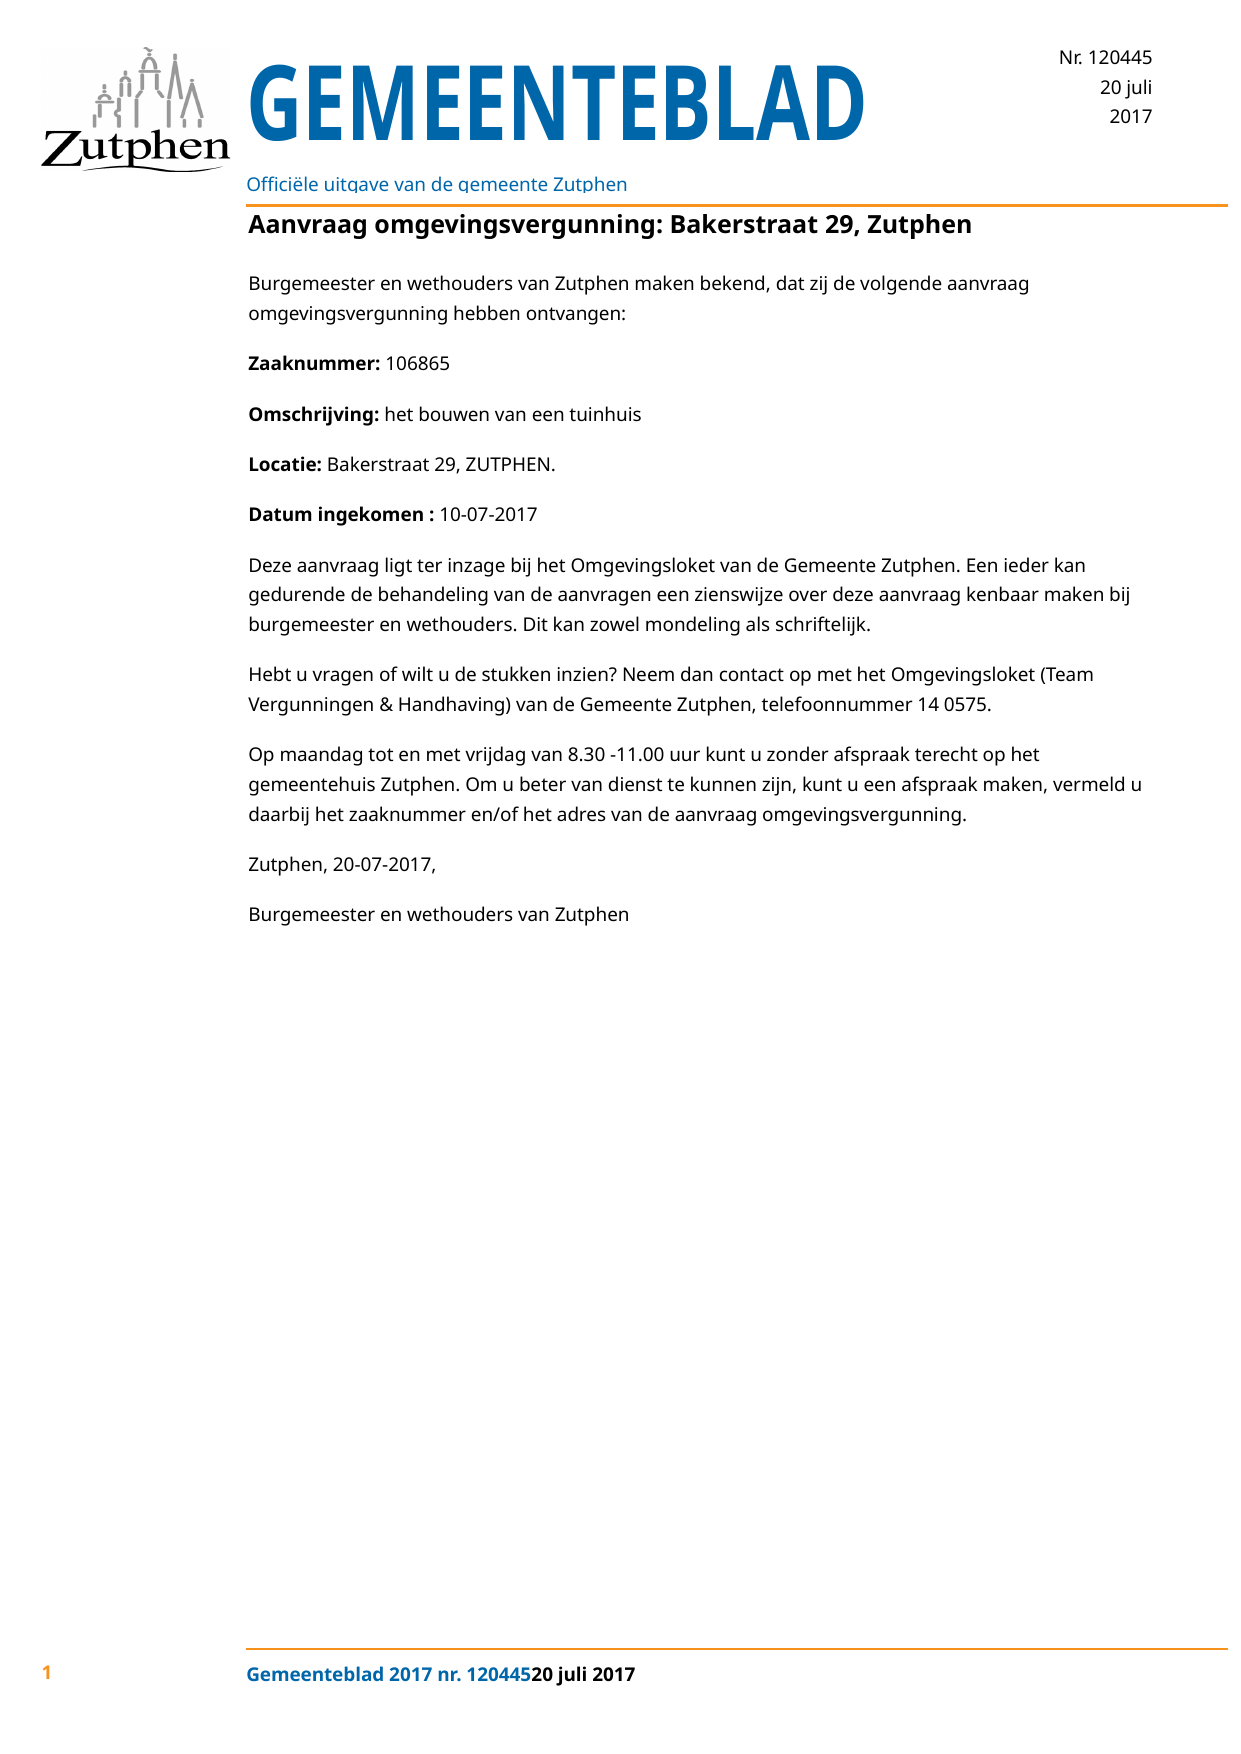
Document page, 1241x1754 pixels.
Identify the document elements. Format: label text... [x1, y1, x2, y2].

text Omschrijving: het bouwen van een tuinhuis [248, 401, 1152, 426]
text Zaaknummer: 106865 [248, 350, 1152, 376]
text Hebt u vragen of wilt u de stukken inzien? Neem dan contact op met het Omgevingsloket (Team Vergunningen & Handhaving) van de Gemeente Zutphen, telefoonnummer 14 0575. [248, 662, 1152, 717]
text Datum ingekomen : 10-07-2017 [248, 502, 1152, 527]
text Burgemeester en wethouders van Zutphen maken bekend, dat zij de volgende aanvraag omgevingsvergunning hebben ontvangen: [248, 270, 1152, 326]
picture [41, 47, 231, 172]
text Burgemeester en wethouders van Zutphen [248, 902, 1152, 927]
text Zutphen, 20-07-2017, [248, 851, 1152, 877]
text Aanvraag omgevingsvergunning: Bakerstraat 29, Zutphen [248, 207, 1152, 241]
text Op maandag tot en met vrijdag van 8.30 -11.00 uur kunt u zonder afspraak terecht op het gemeentehuis Zutphen. Om u beter van dienst te kunnen zijn, kunt u een afspraak maken, vermeld u daarbij het zaaknummer en/of het adres van de aanvraag omgevingsvergunning. [248, 742, 1152, 826]
text Locatie: Bakerstraat 29, ZUTPHEN. [248, 451, 1152, 477]
text Deze aanvraag ligt ter inzage bij het Omgevingsloket van de Gemeente Zutphen. Een ieder kan gedurende de behandeling van de aanvragen een zienswijze over deze aanvraag kenbaar maken bij burgemeester en wethouders. Dit kan zowel mondeling als schriftelijk. [248, 552, 1152, 637]
